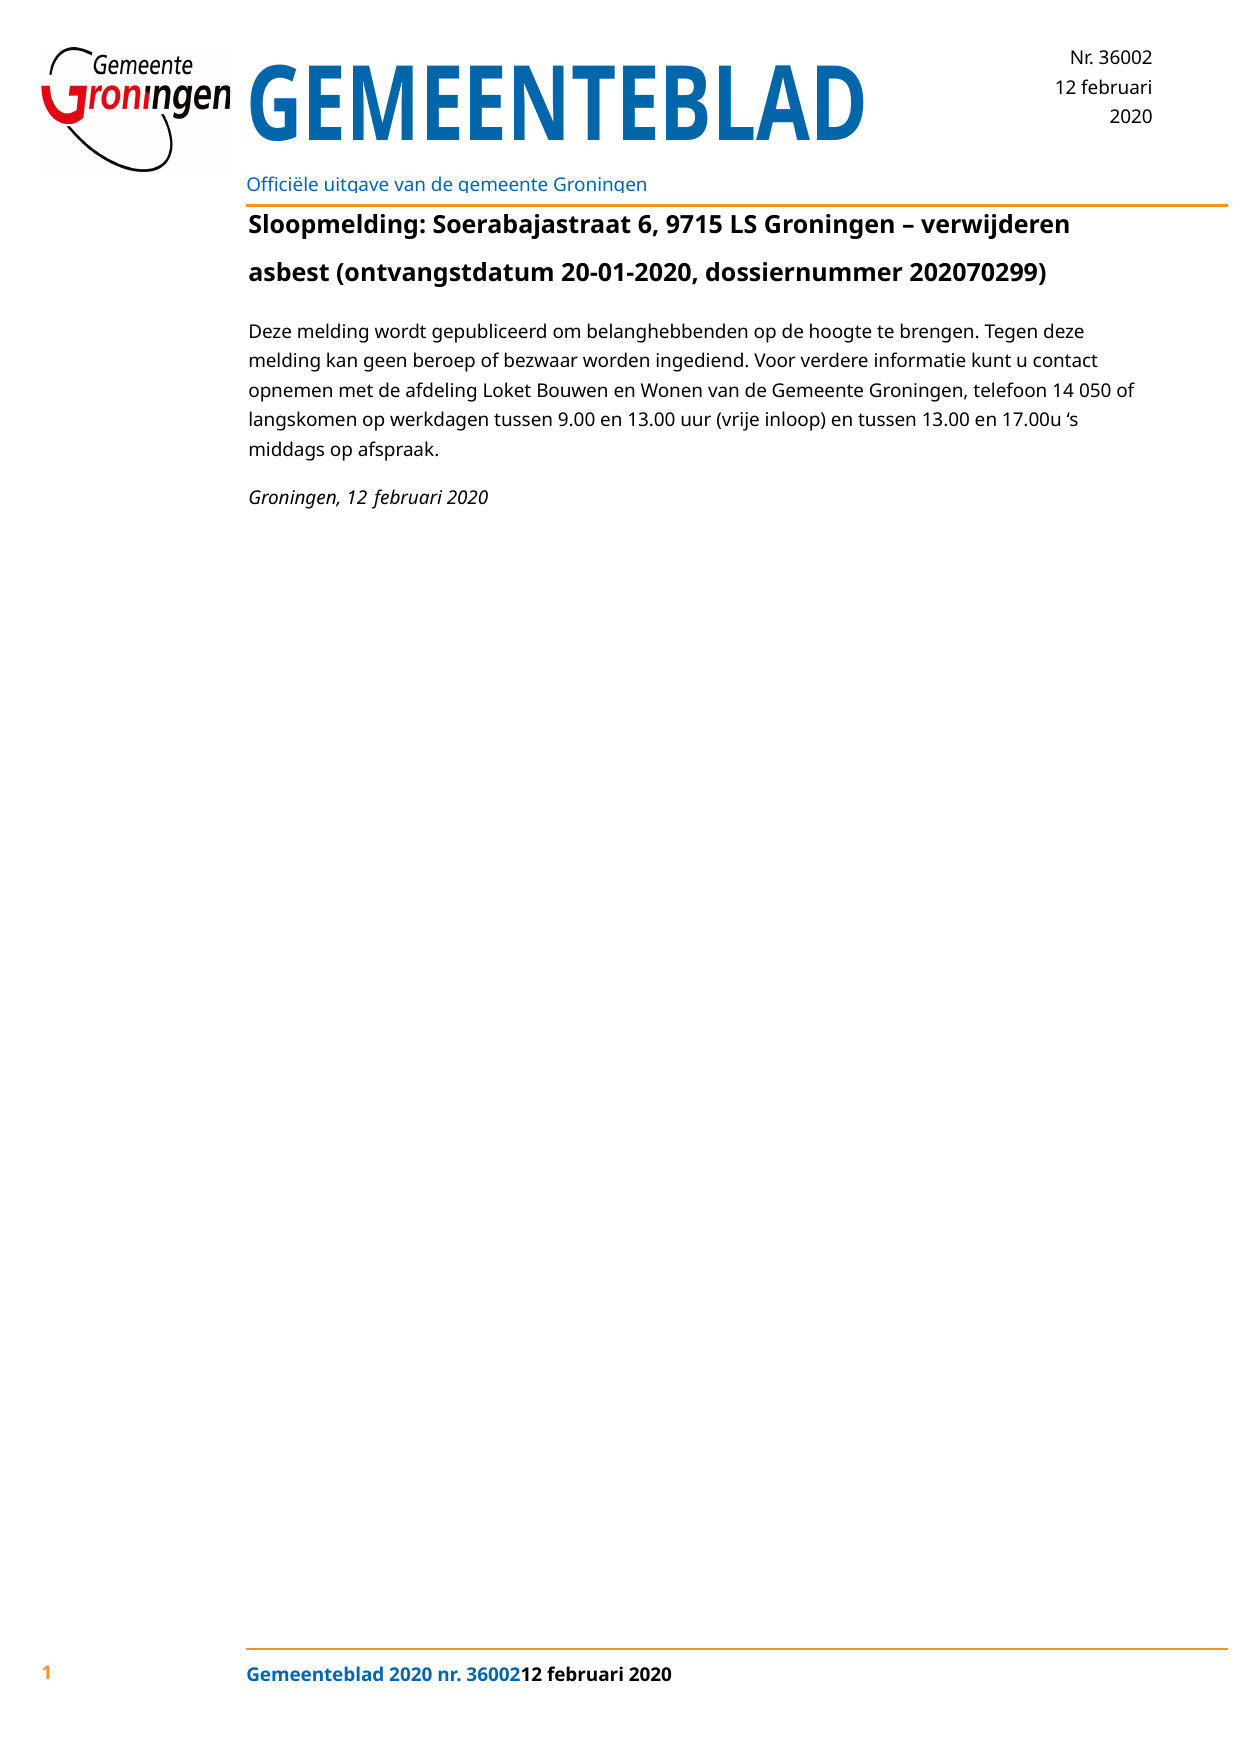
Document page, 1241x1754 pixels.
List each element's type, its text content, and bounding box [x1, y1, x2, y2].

text Deze melding wordt gepubliceerd om belanghebbenden op de hoogte te brengen. Tegen deze melding kan geen beroep of bezwaar worden ingediend. Voor verdere informatie kunt u contact opnemen met de afdeling Loket Bouwen en Wonen van de Gemeente Groningen, telefoon 14 050 of langskomen op werkdagen tussen 9.00 en 13.00 uur (vrije inloop) en tussen 13.00 en 17.00u ‘s middags op afspraak. [248, 318, 1152, 462]
text Groningen, 12 februari 2020 [248, 484, 1152, 510]
picture [41, 47, 231, 172]
text Sloopmelding: Soerabajastraat 6, 9715 LS Groningen – verwijderen asbest (ontvangstdatum 20-01-2020, dossiernummer 202070299) [248, 207, 1152, 288]
